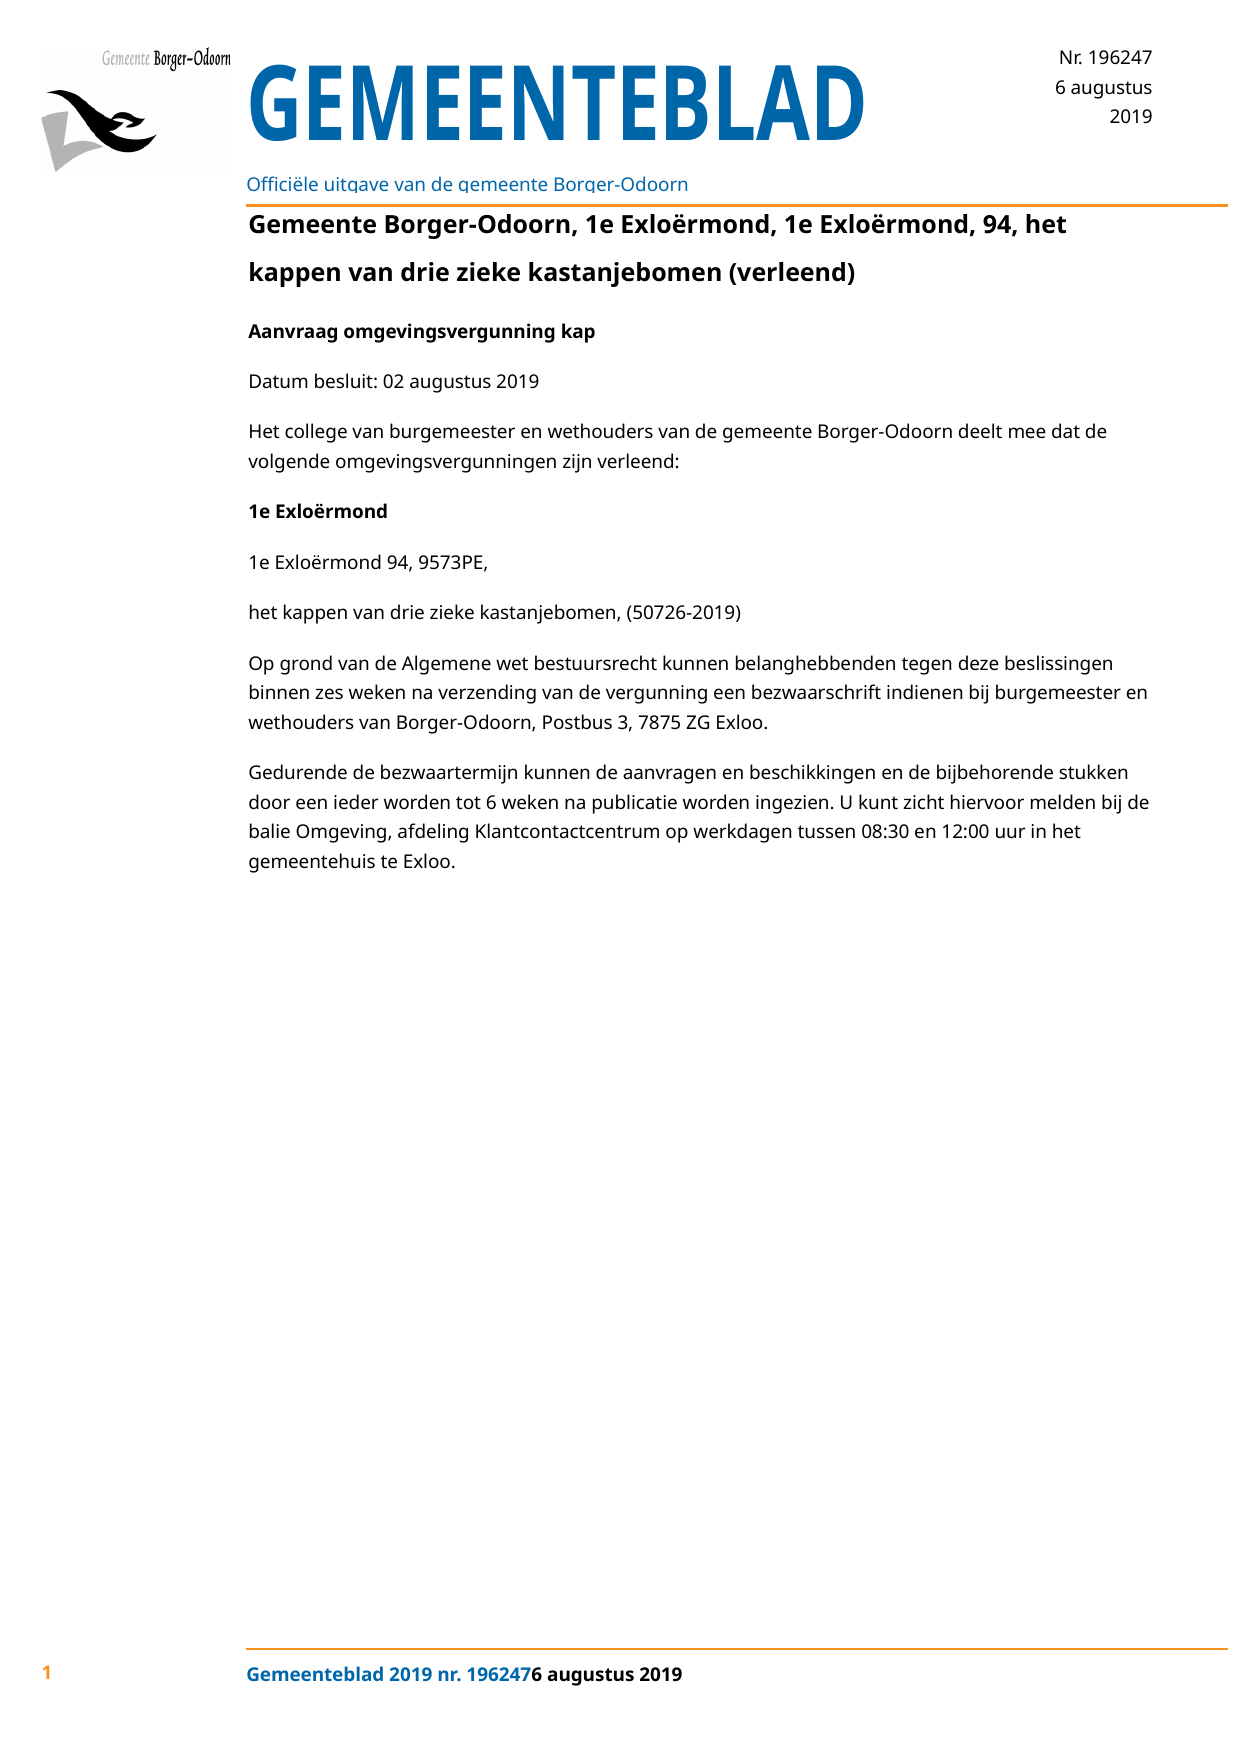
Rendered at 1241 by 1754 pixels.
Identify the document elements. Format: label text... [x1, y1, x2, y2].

text 1e Exloërmond [248, 499, 1152, 524]
text Het college van burgemeester en wethouders van de gemeente Borger-Odoorn deelt mee dat de volgende omgevingsvergunningen zijn verleend: [248, 419, 1152, 474]
text Gedurende de bezwaartermijn kunnen de aanvragen en beschikkingen en de bijbehorende stukken door een ieder worden tot 6 weken na publicatie worden ingezien. U kunt zicht hiervoor melden bij de balie Omgeving, afdeling Klantcontactcentrum op werkdagen tussen 08:30 en 12:00 uur in het gemeentehuis te Exloo. [248, 759, 1152, 874]
text Gemeente Borger-Odoorn, 1e Exloërmond, 1e Exloërmond, 94, het kappen van drie zieke kastanjebomen (verleend) [248, 207, 1152, 288]
picture [41, 47, 231, 172]
text Aanvraag omgevingsvergunning kap [248, 318, 1152, 344]
text 1e Exloërmond 94, 9573PE, [248, 549, 1152, 575]
text het kappen van drie zieke kastanjebomen, (50726-2019) [248, 599, 1152, 625]
text Op grond van de Algemene wet bestuursrecht kunnen belanghebbenden tegen deze beslissingen binnen zes weken na verzending van de vergunning een bezwaarschrift indienen bij burgemeester en wethouders van Borger-Odoorn, Postbus 3, 7875 ZG Exloo. [248, 650, 1152, 735]
text Datum besluit: 02 augustus 2019 [248, 368, 1152, 394]
